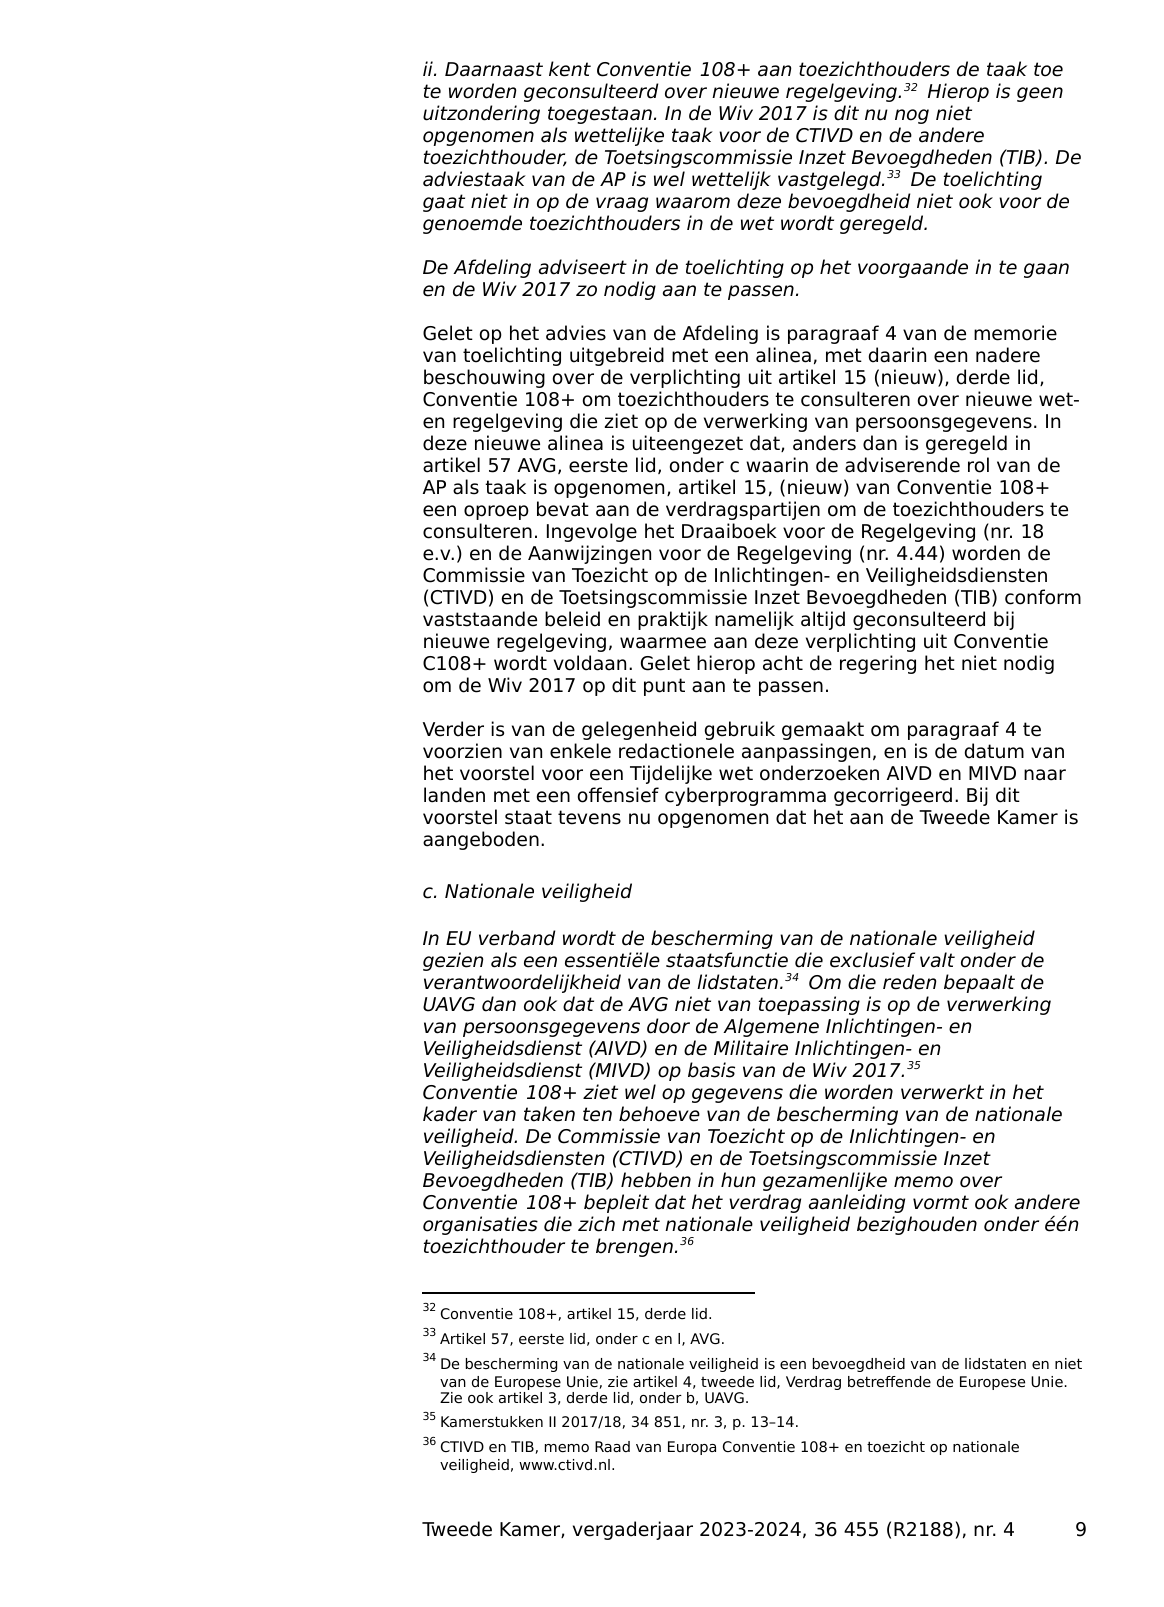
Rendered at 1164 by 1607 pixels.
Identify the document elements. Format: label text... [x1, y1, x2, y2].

text Conventie 108+, artikel 15, derde lid. [422, 1302, 1087, 1324]
text ii. Daarnaast kent Conventie 108+ aan toezichthouders de taak toe te worden geconsulteerd over nieuwe regelgeving. Hierop is geen uitzondering toegestaan. In de Wiv 2017 is dit nu nog niet opgenomen als wettelijke taak voor de CTIVD en de andere toezichthouder, de Toetsingscommissie Inzet Bevoegdheden (TIB). De adviestaak van de AP is wel wettelijk vastgelegd. De toelichting gaat niet in op de vraag waarom deze bevoegdheid niet ook voor de genoemde toezichthouders in de wet wordt geregeld. [422, 59, 1087, 235]
text De bescherming van de nationale veiligheid is een bevoegdheid van de lidstaten en niet van de Europese Unie, zie artikel 4, tweede lid, Verdrag betreffende de Europese Unie. Zie ook artikel 3, derde lid, onder b, UAVG. [422, 1352, 1087, 1407]
text Verder is van de gelegenheid gebruik gemaakt om paragraaf 4 te voorzien van enkele redactionele aanpassingen, en is de datum van het voorstel voor een Tijdelijke wet onderzoeken AIVD en MIVD naar landen met een offensief cyberprogramma gecorrigeerd. Bij dit voorstel staat tevens nu opgenomen dat het aan de Tweede Kamer is aangeboden. [422, 719, 1087, 851]
subtitle c. Nationale veiligheid [422, 881, 1087, 903]
text Artikel 57, eerste lid, onder c en l, AVG. [422, 1327, 1087, 1349]
text Gelet op het advies van de Afdeling is paragraaf 4 van de memorie van toelichting uitgebreid met een alinea, met daarin een nadere beschouwing over de verplichting uit artikel 15 (nieuw), derde lid, Conventie 108+ om toezichthouders te consulteren over nieuwe wet- en regelgeving die ziet op de verwerking van persoonsgegevens. In deze nieuwe alinea is uiteengezet dat, anders dan is geregeld in artikel 57 AVG, eerste lid, onder c waarin de adviserende rol van de AP als taak is opgenomen, artikel 15, (nieuw) van Conventie 108+ een oproep bevat aan de verdragspartijen om de toezichthouders te consulteren. Ingevolge het Draaiboek voor de Regelgeving (nr. 18 e.v.) en de Aanwijzingen voor de Regelgeving (nr. 4.44) worden de Commissie van Toezicht op de Inlichtingen- en Veiligheidsdiensten (CTIVD) en de Toetsingscommissie Inzet Bevoegdheden (TIB) conform vaststaande beleid en praktijk namelijk altijd geconsulteerd bij nieuwe regelgeving, waarmee aan deze verplichting uit Conventie C108+ wordt voldaan. Gelet hierop acht de regering het niet nodig om de Wiv 2017 op dit punt aan te passen. [422, 323, 1087, 697]
text In EU verband wordt de bescherming van de nationale veiligheid gezien als een essentiële staatsfunctie die exclusief valt onder de verantwoordelijkheid van de lidstaten. Om die reden bepaalt de UAVG dan ook dat de AVG niet van toepassing is op de verwerking van persoonsgegevens door de Algemene Inlichtingen- en Veiligheidsdienst (AIVD) en de Militaire Inlichtingen- en Veiligheidsdienst (MIVD) op basis van de Wiv 2017. Conventie 108+ ziet wel op gegevens die worden verwerkt in het kader van taken ten behoeve van de bescherming van de nationale veiligheid. De Commissie van Toezicht op de Inlichtingen- en Veiligheidsdiensten (CTIVD) en de Toetsingscommissie Inzet Bevoegdheden (TIB) hebben in hun gezamenlijke memo over Conventie 108+ bepleit dat het verdrag aanleiding vormt ook andere organisaties die zich met nationale veiligheid bezighouden onder één toezichthouder te brengen. [422, 928, 1087, 1258]
text De Afdeling adviseert in de toelichting op het voorgaande in te gaan en de Wiv 2017 zo nodig aan te passen. [422, 257, 1087, 301]
text CTIVD en TIB, memo Raad van Europa Conventie 108+ en toezicht op nationale veiligheid, www.ctivd.nl. [422, 1435, 1087, 1474]
text Kamerstukken II 2017/18, 34 851, nr. 3, p. 13–14. [422, 1410, 1087, 1432]
